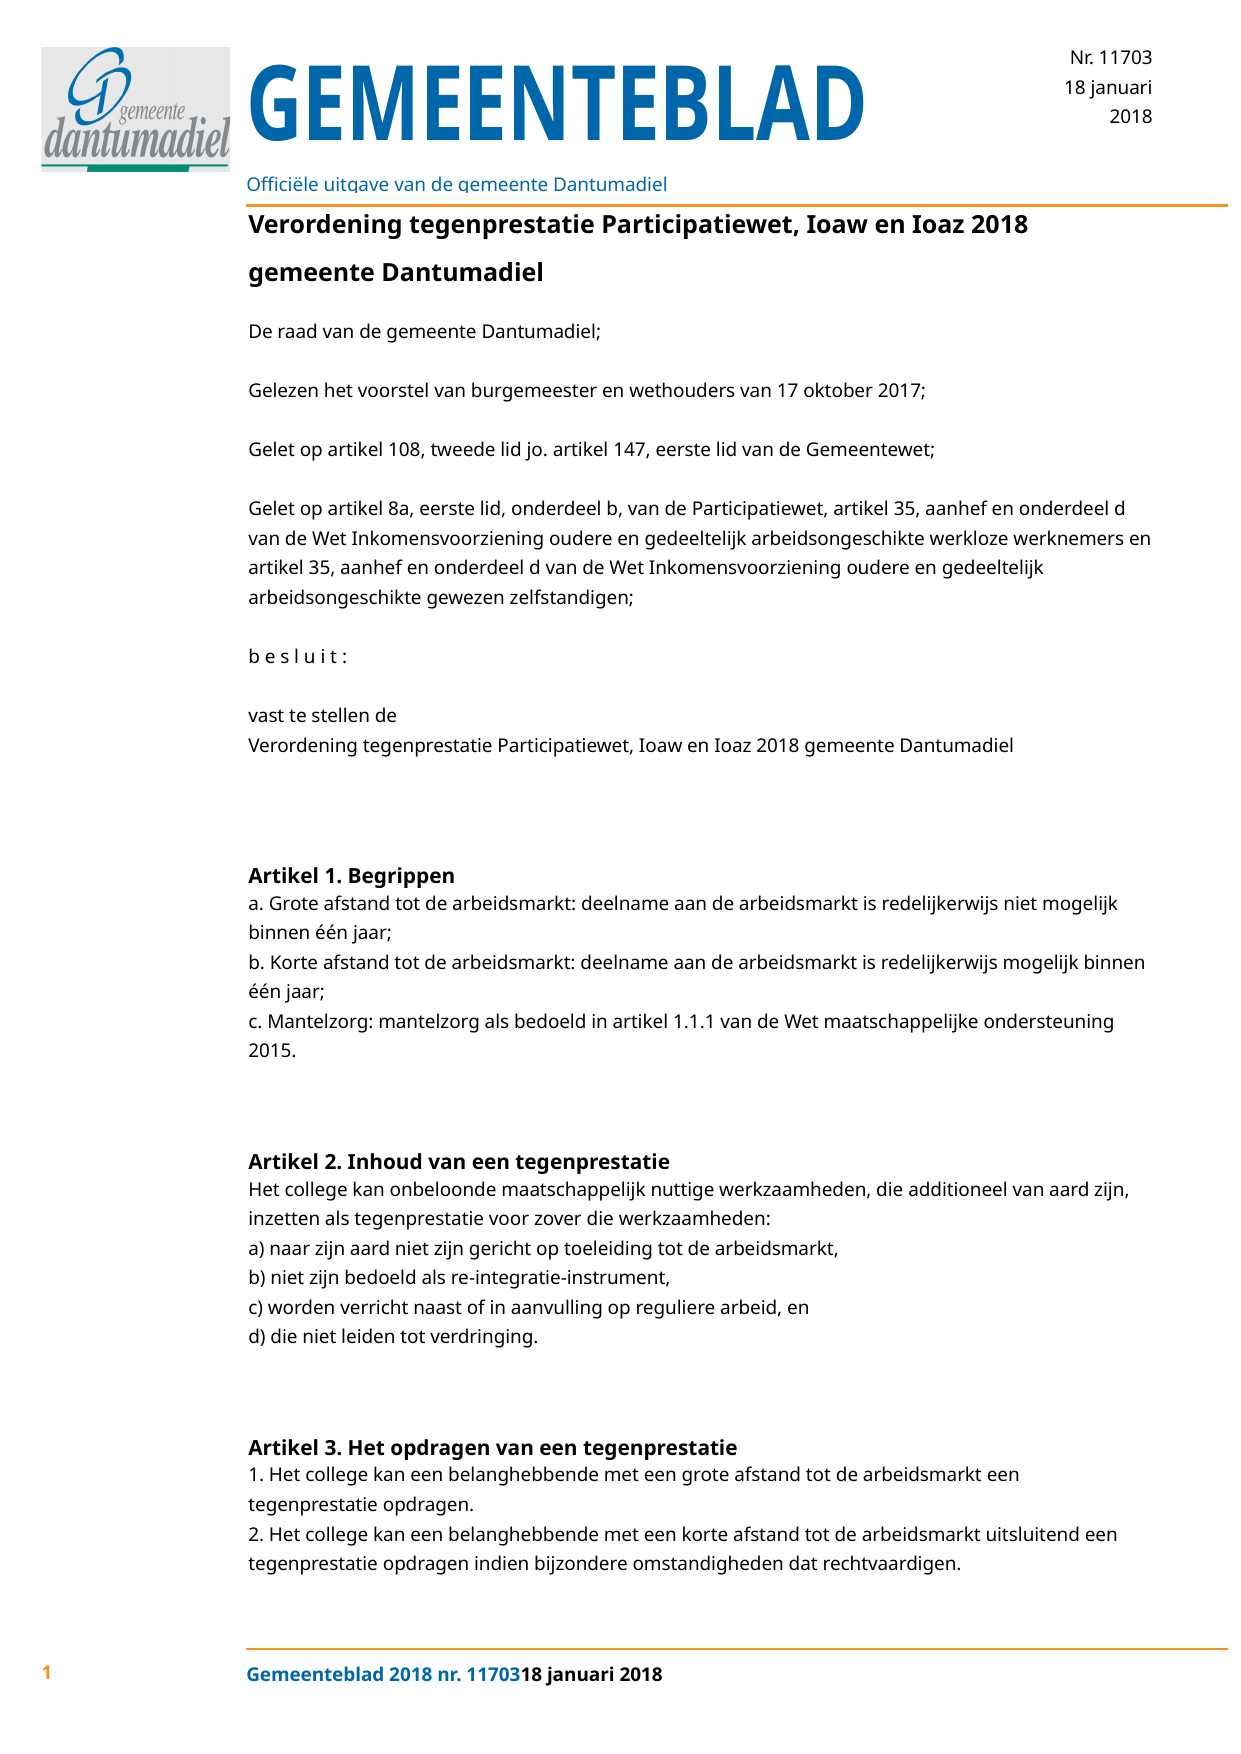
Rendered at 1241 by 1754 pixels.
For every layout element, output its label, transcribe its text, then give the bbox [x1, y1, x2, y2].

text Gelezen het voorstel van burgemeester en wethouders van 17 oktober 2017; [248, 377, 1152, 403]
text a) naar zijn aard niet zijn gericht op toeleiding tot de arbeidsmarkt, [248, 1235, 1152, 1261]
text 1. Het college kan een belanghebbende met een grote afstand tot de arbeidsmarkt een tegenprestatie opdragen. [248, 1462, 1152, 1517]
picture [41, 47, 231, 172]
text Gelet op artikel 8a, eerste lid, onderdeel b, van de Participatiewet, artikel 35, aanhef en onderdeel d van de Wet Inkomensvoorziening oudere en gedeeltelijk arbeidsongeschikte werkloze werknemers en artikel 35, aanhef en onderdeel d van de Wet Inkomensvoorziening oudere en gedeeltelijk arbeidsongeschikte gewezen zelfstandigen; [248, 495, 1152, 610]
text Het college kan onbeloonde maatschappelijk nuttige werkzaamheden, die additioneel van aard zijn, inzetten als tegenprestatie voor zover die werkzaamheden: [248, 1176, 1152, 1231]
text 2. Het college kan een belanghebbende met een korte afstand tot de arbeidsmarkt uitsluitend een tegenprestatie opdragen indien bijzondere omstandigheden dat rechtvaardigen. [248, 1521, 1152, 1576]
text b e s l u i t : [248, 643, 1152, 669]
text vast te stellen de [248, 702, 1152, 728]
text Artikel 2. Inhoud van een tegenprestatie [248, 1147, 1152, 1176]
text Verordening tegenprestatie Participatiewet, Ioaw en Ioaz 2018 gemeente Dantumadiel [248, 207, 1152, 288]
text a. Grote afstand tot de arbeidsmarkt: deelname aan de arbeidsmarkt is redelijkerwijs niet mogelijk binnen één jaar; [248, 890, 1152, 945]
text b) niet zijn bedoeld als re-integratie-instrument, [248, 1264, 1152, 1290]
text Artikel 1. Begrippen [248, 861, 1152, 890]
text d) die niet leiden tot verdringing. [248, 1324, 1152, 1349]
text c) worden verricht naast of in aanvulling op reguliere arbeid, en [248, 1294, 1152, 1320]
text De raad van de gemeente Dantumadiel; [248, 318, 1152, 344]
text Gelet op artikel 108, tweede lid jo. artikel 147, eerste lid van de Gemeentewet; [248, 436, 1152, 462]
text Verordening tegenprestatie Participatiewet, Ioaw en Ioaz 2018 gemeente Dantumadiel [248, 732, 1152, 758]
text c. Mantelzorg: mantelzorg als bedoeld in artikel 1.1.1 van de Wet maatschappelijke ondersteuning 2015. [248, 1008, 1152, 1063]
text Artikel 3. Het opdragen van een tegenprestatie [248, 1433, 1152, 1462]
text b. Korte afstand tot de arbeidsmarkt: deelname aan de arbeidsmarkt is redelijkerwijs mogelijk binnen één jaar; [248, 949, 1152, 1004]
